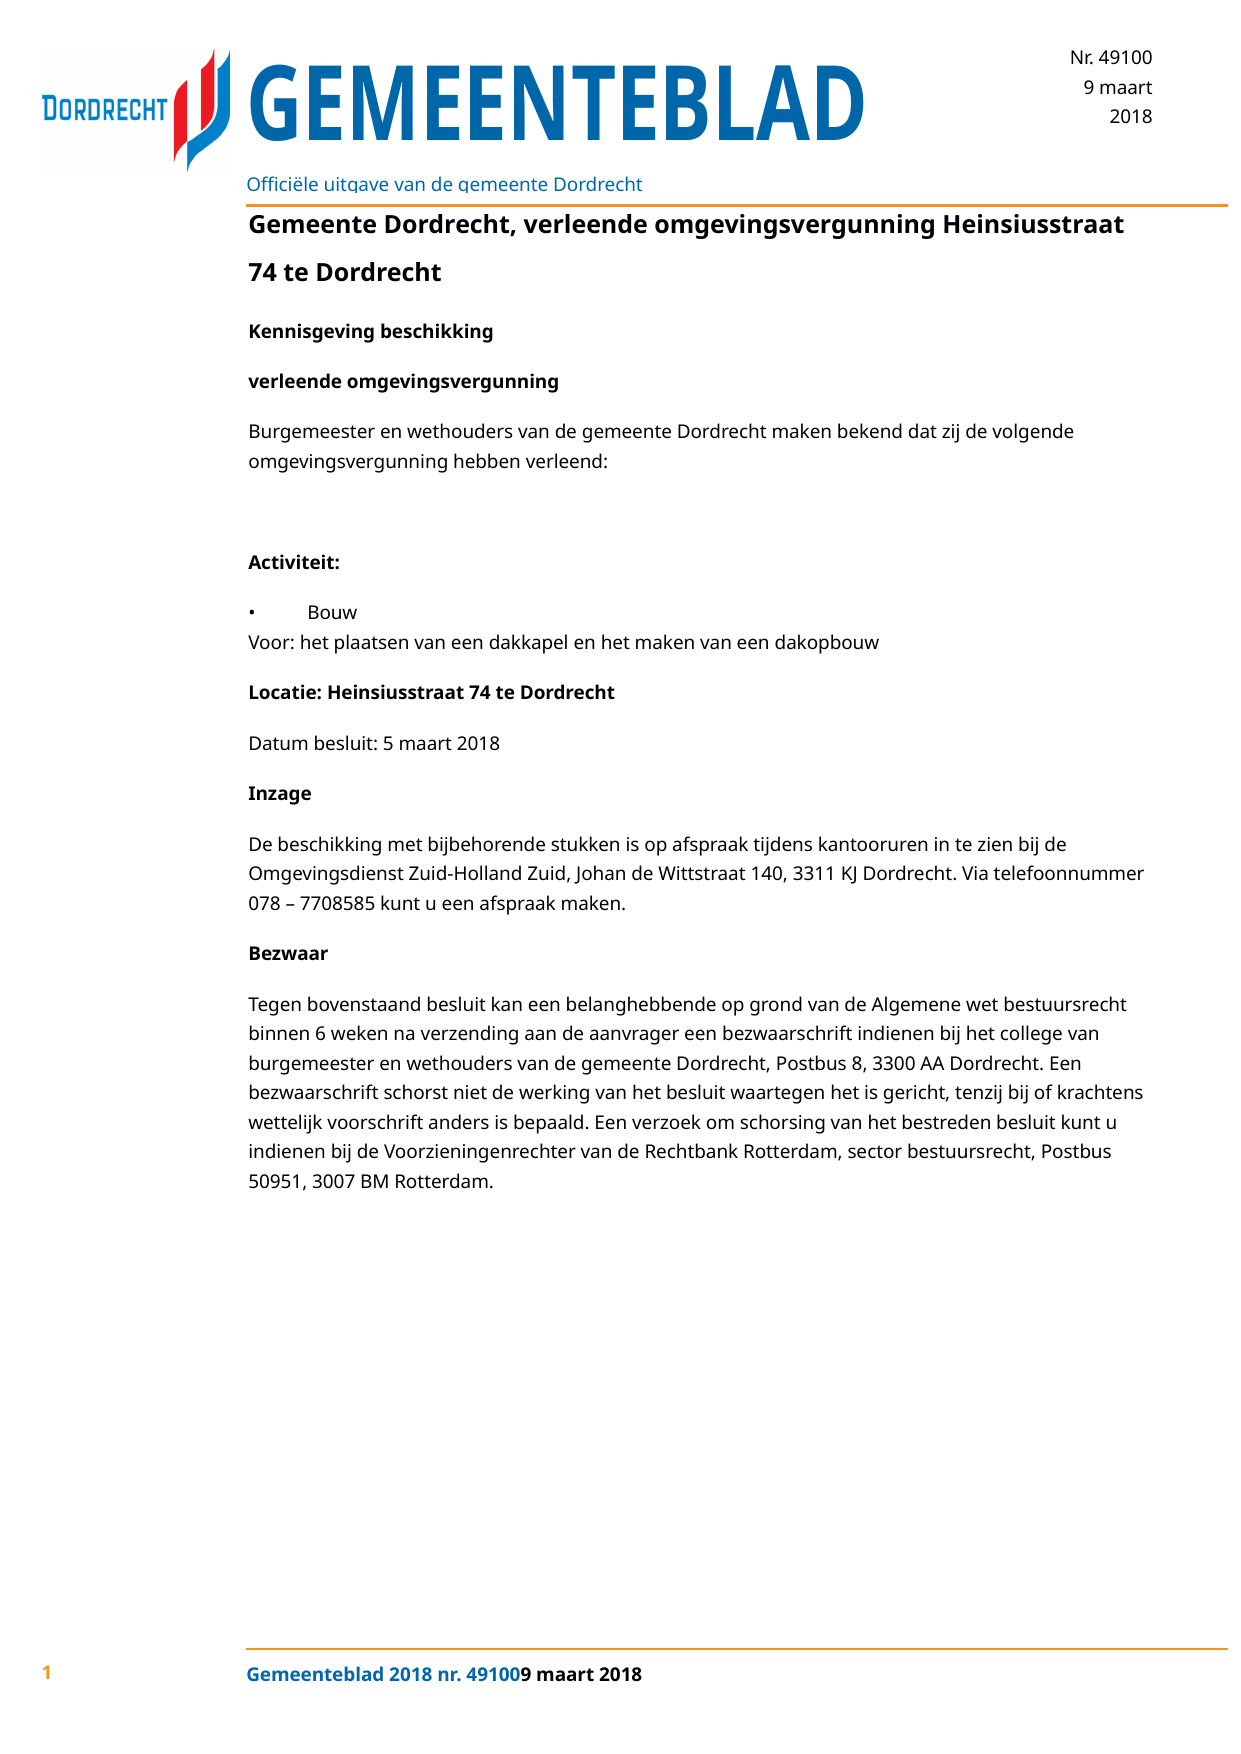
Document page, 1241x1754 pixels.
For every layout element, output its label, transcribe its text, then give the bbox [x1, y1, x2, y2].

text Locatie: Heinsiusstraat 74 te Dordrecht [248, 679, 1152, 705]
text Voor: het plaatsen van een dakkapel en het maken van een dakopbouw [248, 629, 1152, 655]
text Bezwaar [248, 940, 1152, 966]
text Datum besluit: 5 maart 2018 [248, 730, 1152, 756]
text Kennisgeving beschikking [248, 318, 1152, 344]
text Gemeente Dordrecht, verleende omgevingsvergunning Heinsiusstraat 74 te Dordrecht [248, 207, 1152, 288]
text verleende omgevingsvergunning [248, 368, 1152, 394]
text Burgemeester en wethouders van de gemeente Dordrecht maken bekend dat zij de volgende omgevingsvergunning hebben verleend: [248, 419, 1152, 474]
text Tegen bovenstaand besluit kan een belanghebbende op grond van de Algemene wet bestuursrecht binnen 6 weken na verzending aan de aanvrager een bezwaarschrift indienen bij het college van burgemeester en wethouders van de gemeente Dordrecht, Postbus 8, 3300 AA Dordrecht. Een bezwaarschrift schorst niet de werking van het besluit waartegen het is gericht, tenzij bij of krachtens wettelijk voorschrift anders is bepaald. Een verzoek om schorsing van het bestreden besluit kunt u indienen bij de Voorzieningenrechter van de Rechtbank Rotterdam, sector bestuursrecht, Postbus 50951, 3007 BM Rotterdam. [248, 991, 1152, 1194]
list Bouw [248, 599, 1152, 625]
text De beschikking met bijbehorende stukken is op afspraak tijdens kantooruren in te zien bij de Omgevingsdienst Zuid-Holland Zuid, Johan de Wittstraat 140, 3311 KJ Dordrecht. Via telefoonnummer 078 – 7708585 kunt u een afspraak maken. [248, 831, 1152, 916]
text Activiteit: [248, 549, 1152, 575]
text Inzage [248, 780, 1152, 806]
picture [41, 47, 231, 172]
